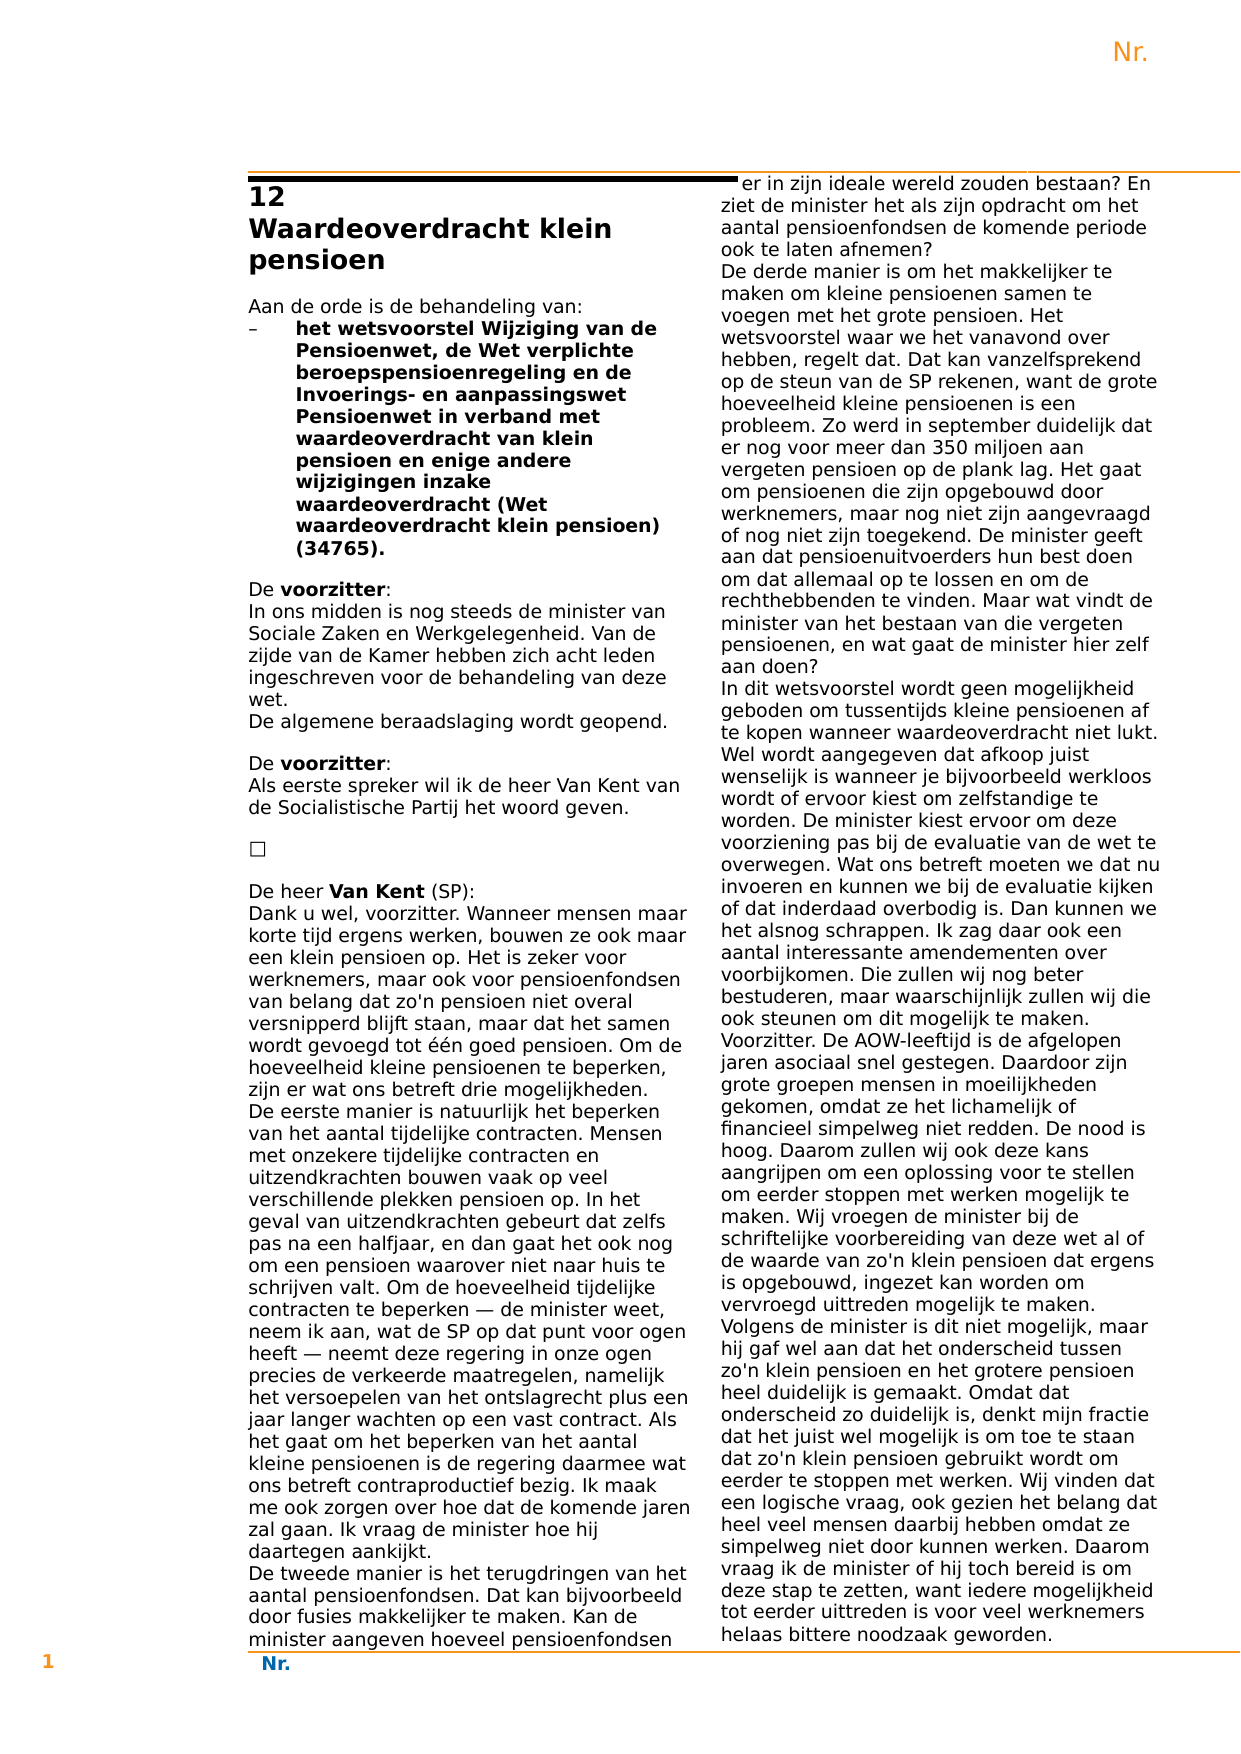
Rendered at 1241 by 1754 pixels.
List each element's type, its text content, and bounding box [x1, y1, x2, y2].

text De heer Van Kent (SP): [248, 881, 691, 903]
text ⬜ [248, 839, 691, 861]
text er in zijn ideale wereld zouden bestaan? En ziet de minister het als zijn opdracht om het aantal pensioenfondsen de komende periode ook te laten afnemen? [721, 173, 1163, 261]
text Dank u wel, voorzitter. Wanneer mensen maar korte tijd ergens werken, bouwen ze ook maar een klein pensioen op. Het is zeker voor werknemers, maar ook voor pensioenfondsen van belang dat zo'n pensioen niet overal versnipperd blijft staan, maar dat het samen wordt gevoegd tot één goed pensioen. Om de hoeveelheid kleine pensioenen te beperken, zijn er wat ons betreft drie mogelijkheden. [248, 903, 691, 1101]
title 12 Waardeoverdracht klein pensioen [248, 182, 691, 276]
text In ons midden is nog steeds de minister van Sociale Zaken en Werkgelegenheid. Van de zijde van de Kamer hebben zich acht leden ingeschreven voor de behandeling van deze wet. [248, 601, 691, 711]
text De eerste manier is natuurlijk het beperken van het aantal tijdelijke contracten. Mensen met onzekere tijdelijke contracten en uitzendkrachten bouwen vaak op veel verschillende plekken pensioen op. In het geval van uitzendkrachten gebeurt dat zelfs pas na een halfjaar, en dan gaat het ook nog om een pensioen waarover niet naar huis te schrijven valt. Om de hoeveelheid tijdelijke contracten te beperken — de minister weet, neem ik aan, wat de SP op dat punt voor ogen heeft — neemt deze regering in onze ogen precies de verkeerde maatregelen, namelijk het versoepelen van het ontslagrecht plus een jaar langer wachten op een vast contract. Als het gaat om het beperken van het aantal kleine pensioenen is de regering daarmee wat ons betreft contraproductief bezig. Ik maak me ook zorgen over hoe dat de komende jaren zal gaan. Ik vraag de minister hoe hij daartegen aankijkt. [248, 1101, 691, 1562]
text De voorzitter: [248, 579, 691, 601]
text Aan de orde is de behandeling van: [248, 296, 691, 318]
text Als eerste spreker wil ik de heer Van Kent van de Socialistische Partij het woord geven. [248, 775, 691, 819]
list het wetsvoorstel Wijziging van de Pensioenwet, de Wet verplichte beroepspensioenregeling en de Invoerings- en aanpassingswet Pensioenwet in verband met waardeoverdracht van klein pensioen en enige andere wijzigingen inzake waardeoverdracht (Wet waardeoverdracht klein pensioen) (34765). [248, 318, 691, 559]
text Voorzitter. De AOW-leeftijd is de afgelopen jaren asociaal snel gestegen. Daardoor zijn grote groepen mensen in moeilijkheden gekomen, omdat ze het lichamelijk of financieel simpelweg niet redden. De nood is hoog. Daarom zullen wij ook deze kans aangrijpen om een oplossing voor te stellen om eerder stoppen met werken mogelijk te maken. Wij vroegen de minister bij de schriftelijke voorbereiding van deze wet al of de waarde van zo'n klein pensioen dat ergens is opgebouwd, ingezet kan worden om vervroegd uittreden mogelijk te maken. Volgens de minister is dit niet mogelijk, maar hij gaf wel aan dat het onderscheid tussen zo'n klein pensioen en het grotere pensioen heel duidelijk is gemaakt. Omdat dat onderscheid zo duidelijk is, denkt mijn fractie dat het juist wel mogelijk is om toe te staan dat zo'n klein pensioen gebruikt wordt om eerder te stoppen met werken. Wij vinden dat een logische vraag, ook gezien het belang dat heel veel mensen daarbij hebben omdat ze simpelweg niet door kunnen werken. Daarom vraag ik de minister of hij toch bereid is om deze stap te zetten, want iedere mogelijkheid tot eerder uittreden is voor veel werknemers helaas bittere noodzaak geworden. [721, 1030, 1163, 1645]
text In dit wetsvoorstel wordt geen mogelijkheid geboden om tussentijds kleine pensioenen af te kopen wanneer waardeoverdracht niet lukt. Wel wordt aangegeven dat afkoop juist wenselijk is wanneer je bijvoorbeeld werkloos wordt of ervoor kiest om zelfstandige te worden. De minister kiest ervoor om deze voorziening pas bij de evaluatie van de wet te overwegen. Wat ons betreft moeten we dat nu invoeren en kunnen we bij de evaluatie kijken of dat inderdaad overbodig is. Dan kunnen we het alsnog schrappen. Ik zag daar ook een aantal interessante amendementen over voorbijkomen. Die zullen wij nog beter bestuderen, maar waarschijnlijk zullen wij die ook steunen om dit mogelijk te maken. [721, 678, 1163, 1030]
text De voorzitter: [248, 753, 691, 775]
text De derde manier is om het makkelijker te maken om kleine pensioenen samen te voegen met het grote pensioen. Het wetsvoorstel waar we het vanavond over hebben, regelt dat. Dat kan vanzelfsprekend op de steun van de SP rekenen, want de grote hoeveelheid kleine pensioenen is een probleem. Zo werd in september duidelijk dat er nog voor meer dan 350 miljoen aan vergeten pensioen op de plank lag. Het gaat om pensioenen die zijn opgebouwd door werknemers, maar nog niet zijn aangevraagd of nog niet zijn toegekend. De minister geeft aan dat pensioenuitvoerders hun best doen om dat allemaal op te lossen en om de rechthebbenden te vinden. Maar wat vindt de minister van het bestaan van die vergeten pensioenen, en wat gaat de minister hier zelf aan doen? [721, 261, 1163, 678]
text De algemene beraadslaging wordt geopend. [248, 711, 691, 733]
text De tweede manier is het terugdringen van het aantal pensioenfondsen. Dat kan bijvoorbeeld door fusies makkelijker te maken. Kan de minister aangeven hoeveel pensioenfondsen [248, 1562, 691, 1650]
